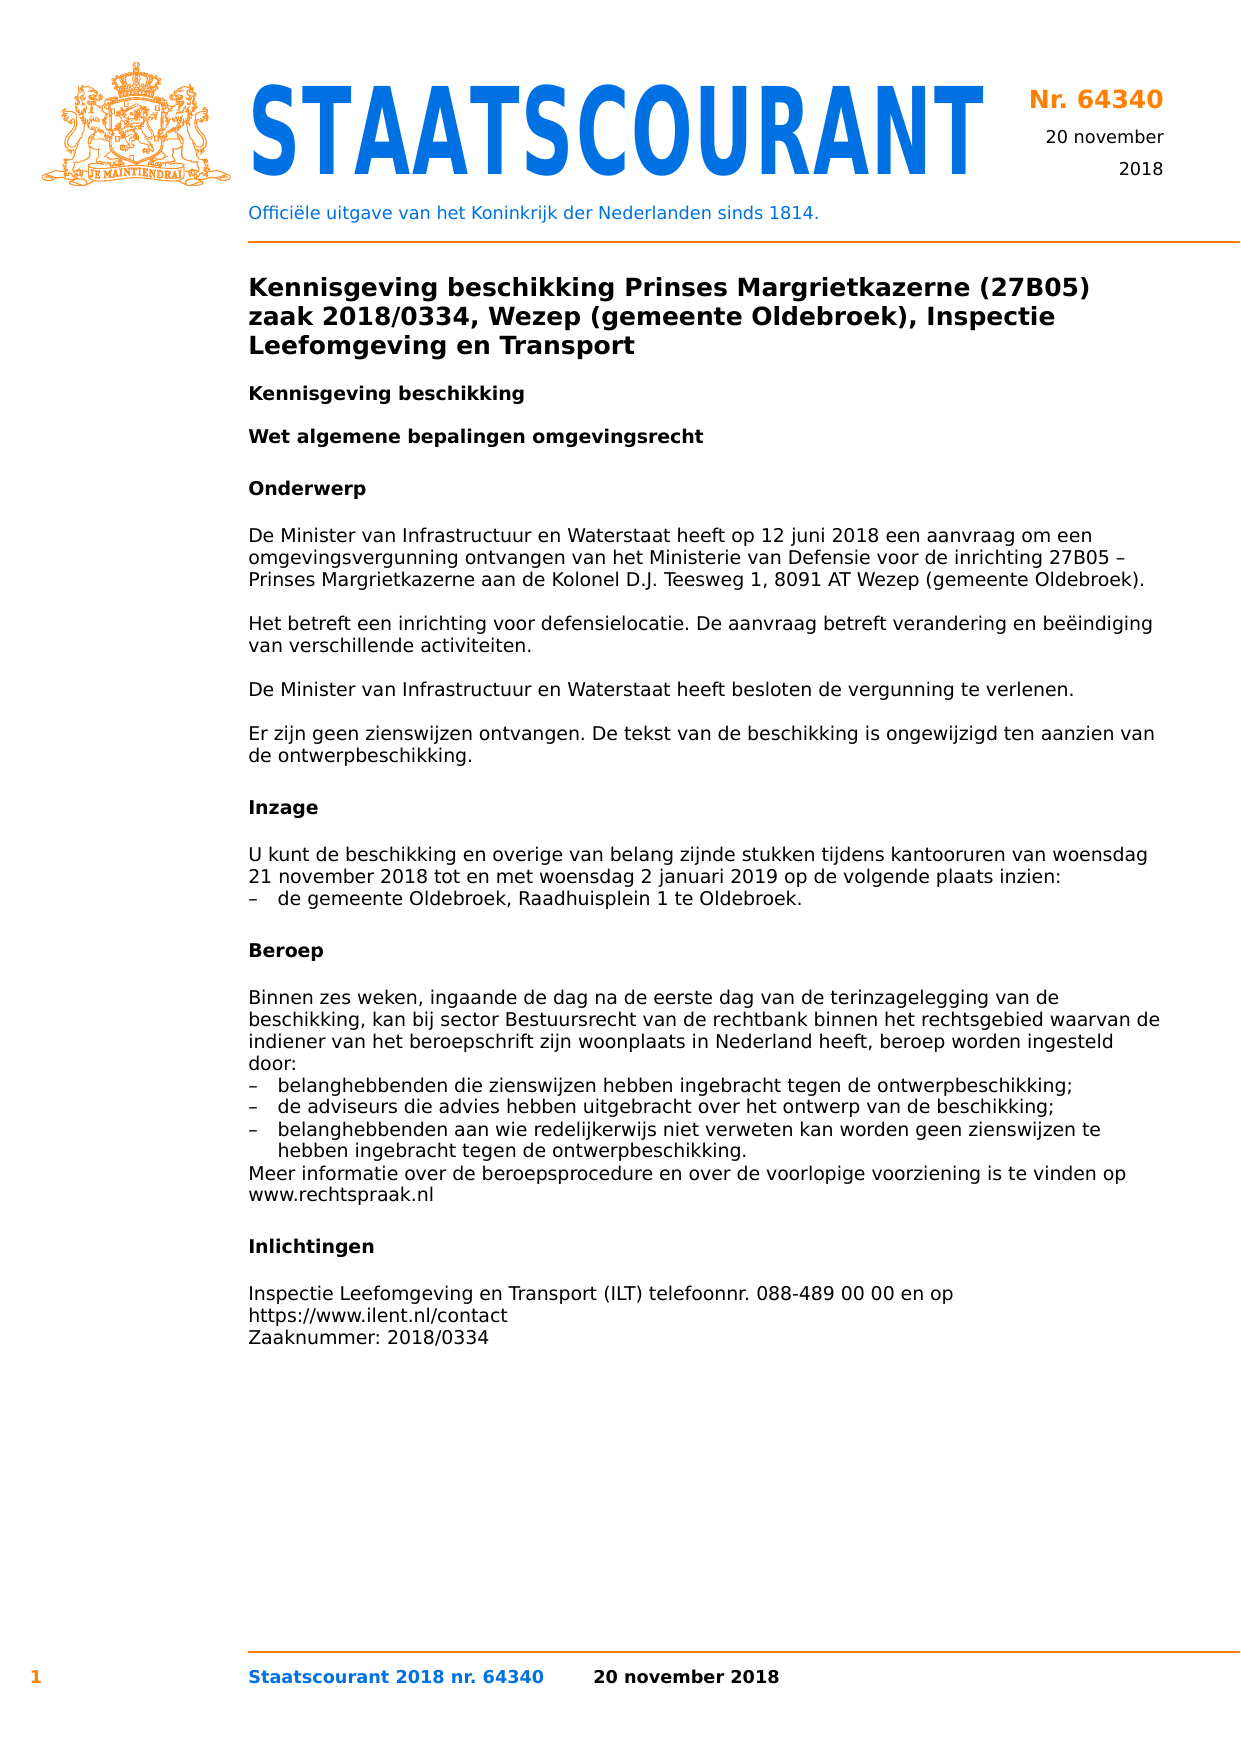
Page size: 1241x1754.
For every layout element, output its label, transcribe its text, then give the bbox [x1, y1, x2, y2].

table_header [25, 62, 248, 241]
text De Minister van Infrastructuur en Waterstaat heeft op 12 juni 2018 een aanvraag om een omgevingsvergunning ontvangen van het Ministerie van Defensie voor de inrichting 27B05 – Prinses Margrietkazerne aan de Kolonel D.J. Teesweg 1, 8091 AT Wezep (gemeente Oldebroek). [248, 525, 1163, 591]
table_header Nr. 64340 [998, 62, 1240, 121]
text Zaaknummer: 2018/0334 [248, 1327, 1163, 1349]
text Meer informatie over de beroepsprocedure en over de voorlopige voorziening is te vinden op www.rechtspraak.nl [248, 1162, 1163, 1206]
table_header STAATSCOURANT [248, 62, 998, 203]
subtitle Beroep [248, 939, 1163, 962]
text De Minister van Infrastructuur en Waterstaat heeft besloten de vergunning te verlenen. [248, 679, 1163, 701]
subtitle Kennisgeving beschikking Prinses Margrietkazerne (27B05) zaak 2018/0334, Wezep (gemeente Oldebroek), Inspectie Leefomgeving en Transport [248, 273, 1163, 361]
text – belanghebbenden aan wie redelijkerwijs niet verweten kan worden geen zienswijzen te hebben ingebracht tegen de ontwerpbeschikking. [248, 1118, 1163, 1162]
text Wet algemene bepalingen omgevingsrecht [248, 426, 1163, 448]
text – de gemeente Oldebroek, Raadhuisplein 1 te Oldebroek. [248, 888, 1163, 909]
table_cell Officiële uitgave van het Koninkrijk der Nederlanden sinds 1814. [248, 203, 1240, 241]
subtitle Onderwerp [248, 478, 1163, 500]
text Inspectie Leefomgeving en Transport (ILT) telefoonnr. 088-489 00 00 en op https://www.ilent.nl/contact [248, 1283, 1163, 1327]
text U kunt de beschikking en overige van belang zijnde stukken tijdens kantooruren van woensdag 21 november 2018 tot en met woensdag 2 januari 2019 op de volgende plaats inzien: [248, 844, 1163, 888]
text Het betreft een inrichting voor defensielocatie. De aanvraag betreft verandering en beëindiging van verschillende activiteiten. [248, 613, 1163, 657]
text Binnen zes weken, ingaande de dag na de eerste dag van de terinzagelegging van de beschikking, kan bij sector Bestuursrecht van de rechtbank binnen het rechtsgebied waarvan de indiener van het beroepschrift zijn woonplaats in Nederland heeft, beroep worden ingesteld door: [248, 987, 1163, 1074]
table_cell 20 november [998, 121, 1240, 153]
subtitle Inzage [248, 797, 1163, 819]
table_cell 2018 [998, 153, 1240, 203]
text – belanghebbenden die zienswijzen hebben ingebracht tegen de ontwerpbeschikking; [248, 1074, 1163, 1096]
subtitle Inlichtingen [248, 1236, 1163, 1258]
text Er zijn geen zienswijzen ontvangen. De tekst van de beschikking is ongewijzigd ten aanzien van de ontwerpbeschikking. [248, 723, 1163, 767]
text Kennisgeving beschikking [248, 382, 1163, 404]
text – de adviseurs die advies hebben uitgebracht over het ontwerp van de beschikking; [248, 1096, 1163, 1118]
picture [41, 62, 231, 186]
